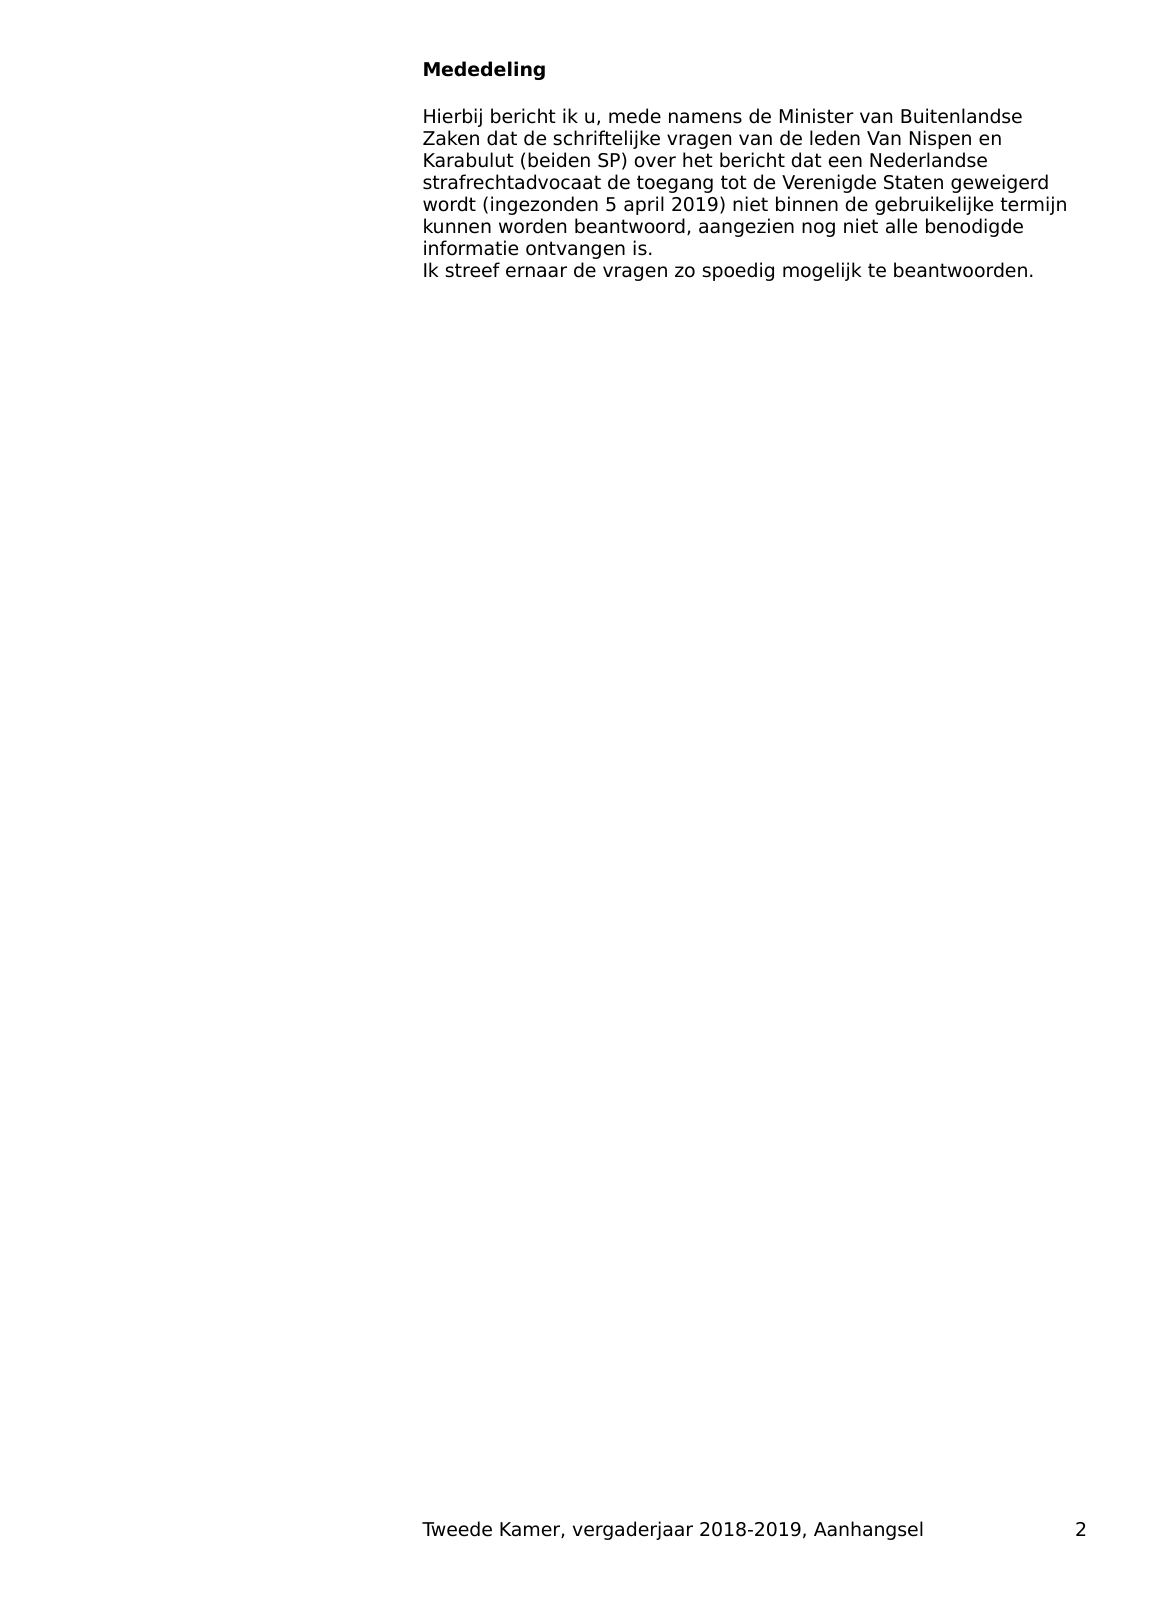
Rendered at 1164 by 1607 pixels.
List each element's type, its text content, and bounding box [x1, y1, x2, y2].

subtitle Mededeling [422, 59, 1087, 81]
text Ik streef ernaar de vragen zo spoedig mogelijk te beantwoorden. [422, 260, 1087, 282]
text Hierbij bericht ik u, mede namens de Minister van Buitenlandse Zaken dat de schriftelijke vragen van de leden Van Nispen en Karabulut (beiden SP) over het bericht dat een Nederlandse strafrechtadvocaat de toegang tot de Verenigde Staten geweigerd wordt (ingezonden 5 april 2019) niet binnen de gebruikelijke termijn kunnen worden beantwoord, aangezien nog niet alle benodigde informatie ontvangen is. [422, 106, 1087, 260]
